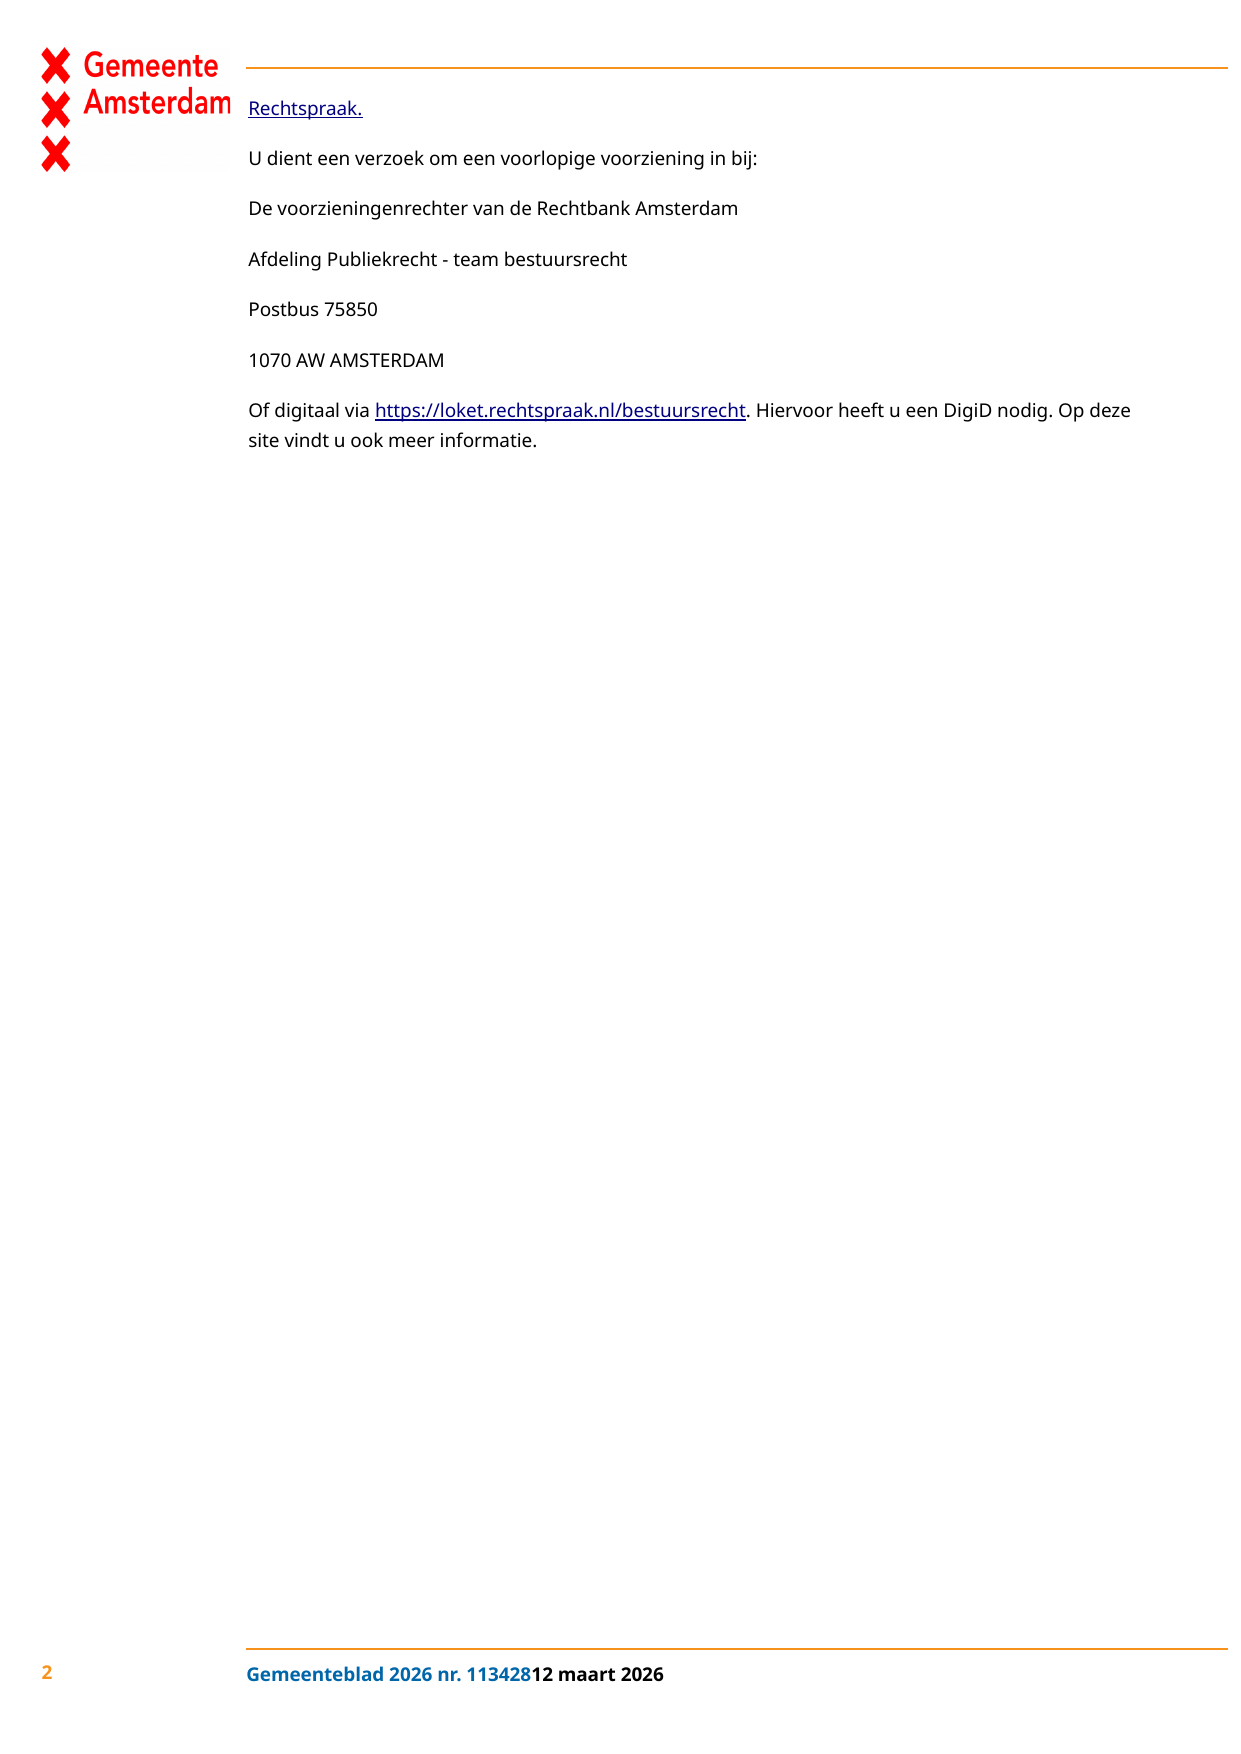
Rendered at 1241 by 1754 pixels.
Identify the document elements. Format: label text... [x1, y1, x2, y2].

text De voorzieningenrechter van de Rechtbank Amsterdam [248, 196, 1152, 221]
text Postbus 75850 [248, 296, 1152, 322]
text U dient een verzoek om een voorlopige voorziening in bij: [248, 145, 1152, 171]
text Rechtspraak. [248, 95, 1152, 121]
text 1070 AW AMSTERDAM [248, 347, 1152, 373]
text Of digitaal via https://loket.rechtspraak.nl/bestuursrecht. Hiervoor heeft u een DigiD nodig. Op deze site vindt u ook meer informatie. [248, 397, 1152, 453]
text Afdeling Publiekrecht - team bestuursrecht [248, 246, 1152, 272]
picture [41, 47, 231, 172]
